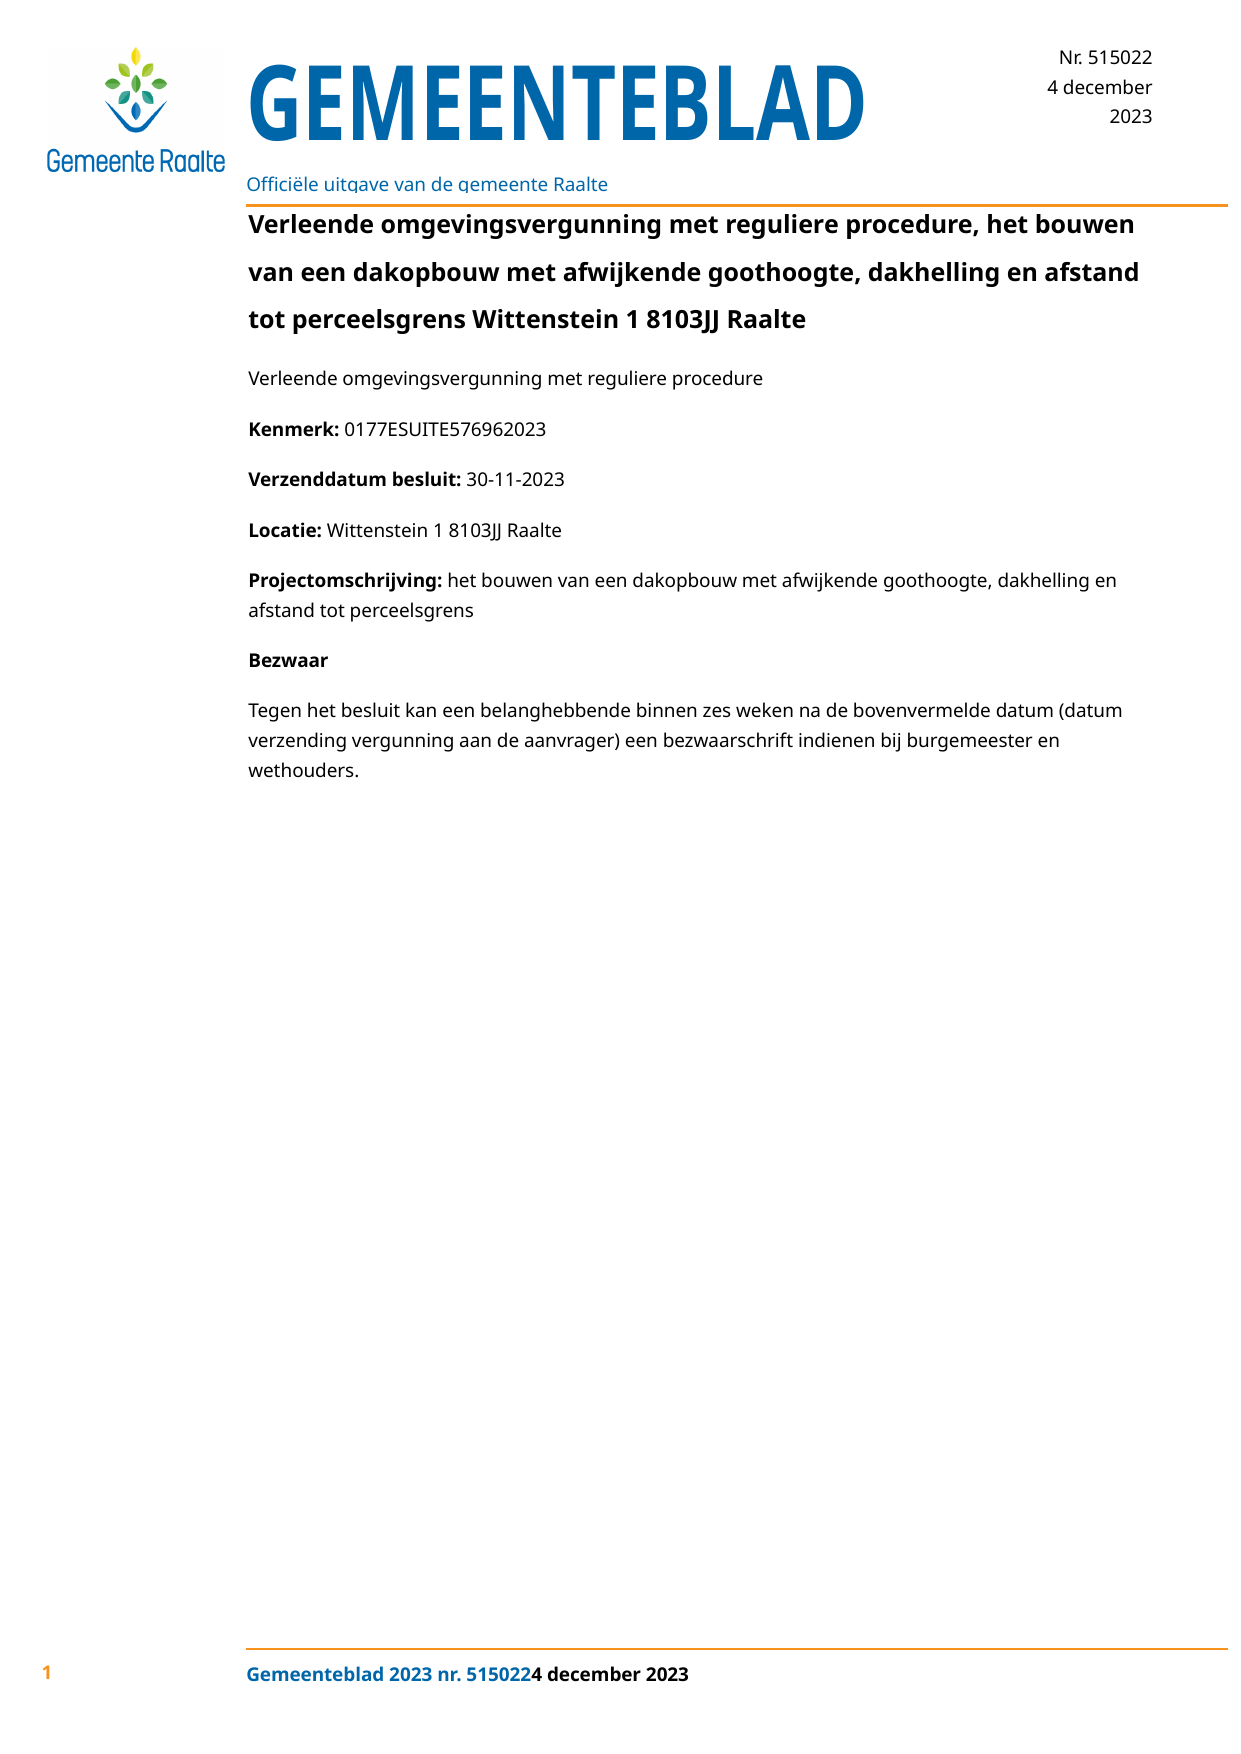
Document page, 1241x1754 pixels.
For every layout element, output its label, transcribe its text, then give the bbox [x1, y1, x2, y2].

text Locatie: Wittenstein 1 8103JJ Raalte [248, 517, 1152, 542]
text Kenmerk: 0177ESUITE576962023 [248, 416, 1152, 442]
text Verleende omgevingsvergunning met reguliere procedure, het bouwen van een dakopbouw met afwijkende goothoogte, dakhelling en afstand tot perceelsgrens Wittenstein 1 8103JJ Raalte [248, 207, 1152, 336]
text Projectomschrijving: het bouwen van een dakopbouw met afwijkende goothoogte, dakhelling en afstand tot perceelsgrens [248, 567, 1152, 622]
text Verzenddatum besluit: 30-11-2023 [248, 466, 1152, 492]
text Bezwaar [248, 647, 1152, 673]
text Tegen het besluit kan een belanghebbende binnen zes weken na de bovenvermelde datum (datum verzending vergunning aan de aanvrager) een bezwaarschrift indienen bij burgemeester en wethouders. [248, 698, 1152, 782]
text Verleende omgevingsvergunning met reguliere procedure [248, 366, 1152, 391]
picture [41, 47, 231, 172]
